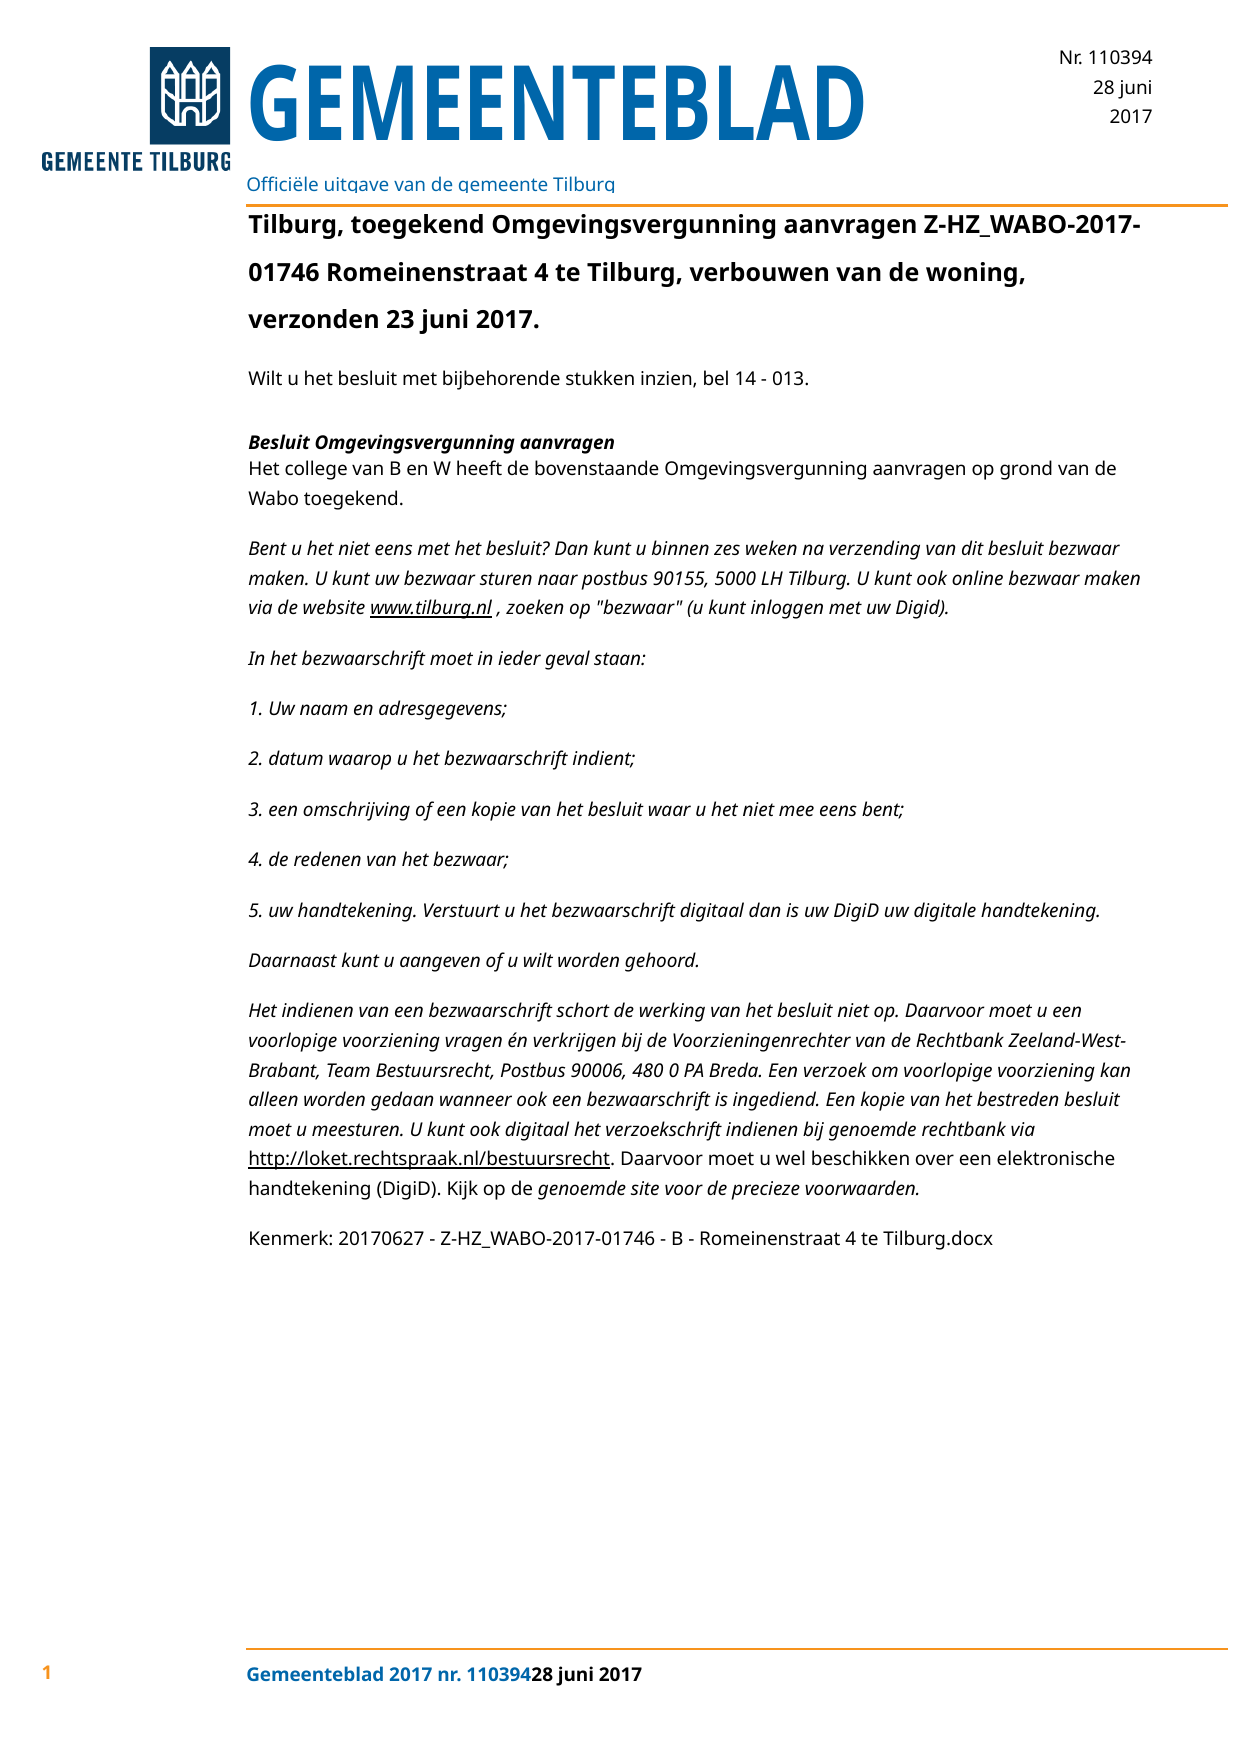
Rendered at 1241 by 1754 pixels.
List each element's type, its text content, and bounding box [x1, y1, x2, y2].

text Het indienen van een bezwaarschrift schort de werking van het besluit niet op. Daarvoor moet u een voorlopige voorziening vragen én verkrijgen bij de Voorzieningenrechter van de Rechtbank Zeeland-West-Brabant, Team Bestuursrecht, Postbus 90006, 480 0 PA Breda. Een verzoek om voorlopige voorziening kan alleen worden gedaan wanneer ook een bezwaarschrift is ingediend. Een kopie van het bestreden besluit moet u meesturen. U kunt ook digitaal het verzoekschrift indienen bij genoemde rechtbank via http://loket.rechtspraak.nl/bestuursrecht. Daarvoor moet u wel beschikken over een elektronische handtekening (DigiD). Kijk op de genoemde site voor de precieze voorwaarden. [248, 998, 1152, 1201]
text Bent u het niet eens met het besluit? Dan kunt u binnen zes weken na verzending van dit besluit bezwaar maken. U kunt uw bezwaar sturen naar postbus 90155, 5000 LH Tilburg. U kunt ook online bezwaar maken via de website www.tilburg.nl , zoeken op "bezwaar" (u kunt inloggen met uw Digid). [248, 535, 1152, 620]
text In het bezwaarschrift moet in ieder geval staan: [248, 645, 1152, 671]
text Wilt u het besluit met bijbehorende stukken inzien, bel 14 - 013. [248, 366, 1152, 391]
text Daarnaast kunt u aangeven of u wilt worden gehoord. [248, 947, 1152, 973]
text 2. datum waarop u het bezwaarschrift indient; [248, 746, 1152, 771]
text Kenmerk: 20170627 - Z-HZ_WABO-2017-01746 - B - Romeinenstraat 4 te Tilburg.docx [248, 1226, 1152, 1251]
text Besluit Omgevingsvergunning aanvragen [248, 429, 1152, 455]
text 3. een omschrijving of een kopie van het besluit waar u het niet mee eens bent; [248, 796, 1152, 822]
text 4. de redenen van het bezwaar; [248, 846, 1152, 872]
text Tilburg, toegekend Omgevingsvergunning aanvragen Z-HZ_WABO-2017-01746 Romeinenstraat 4 te Tilburg, verbouwen van de woning, verzonden 23 juni 2017. [248, 207, 1152, 336]
text 1. Uw naam en adresgegevens; [248, 695, 1152, 721]
text 5. uw handtekening. Verstuurt u het bezwaarschrift digitaal dan is uw DigiD uw digitale handtekening. [248, 897, 1152, 923]
picture [41, 47, 231, 172]
text Het college van B en W heeft de bovenstaande Omgevingsvergunning aanvragen op grond van de Wabo toegekend. [248, 455, 1152, 511]
